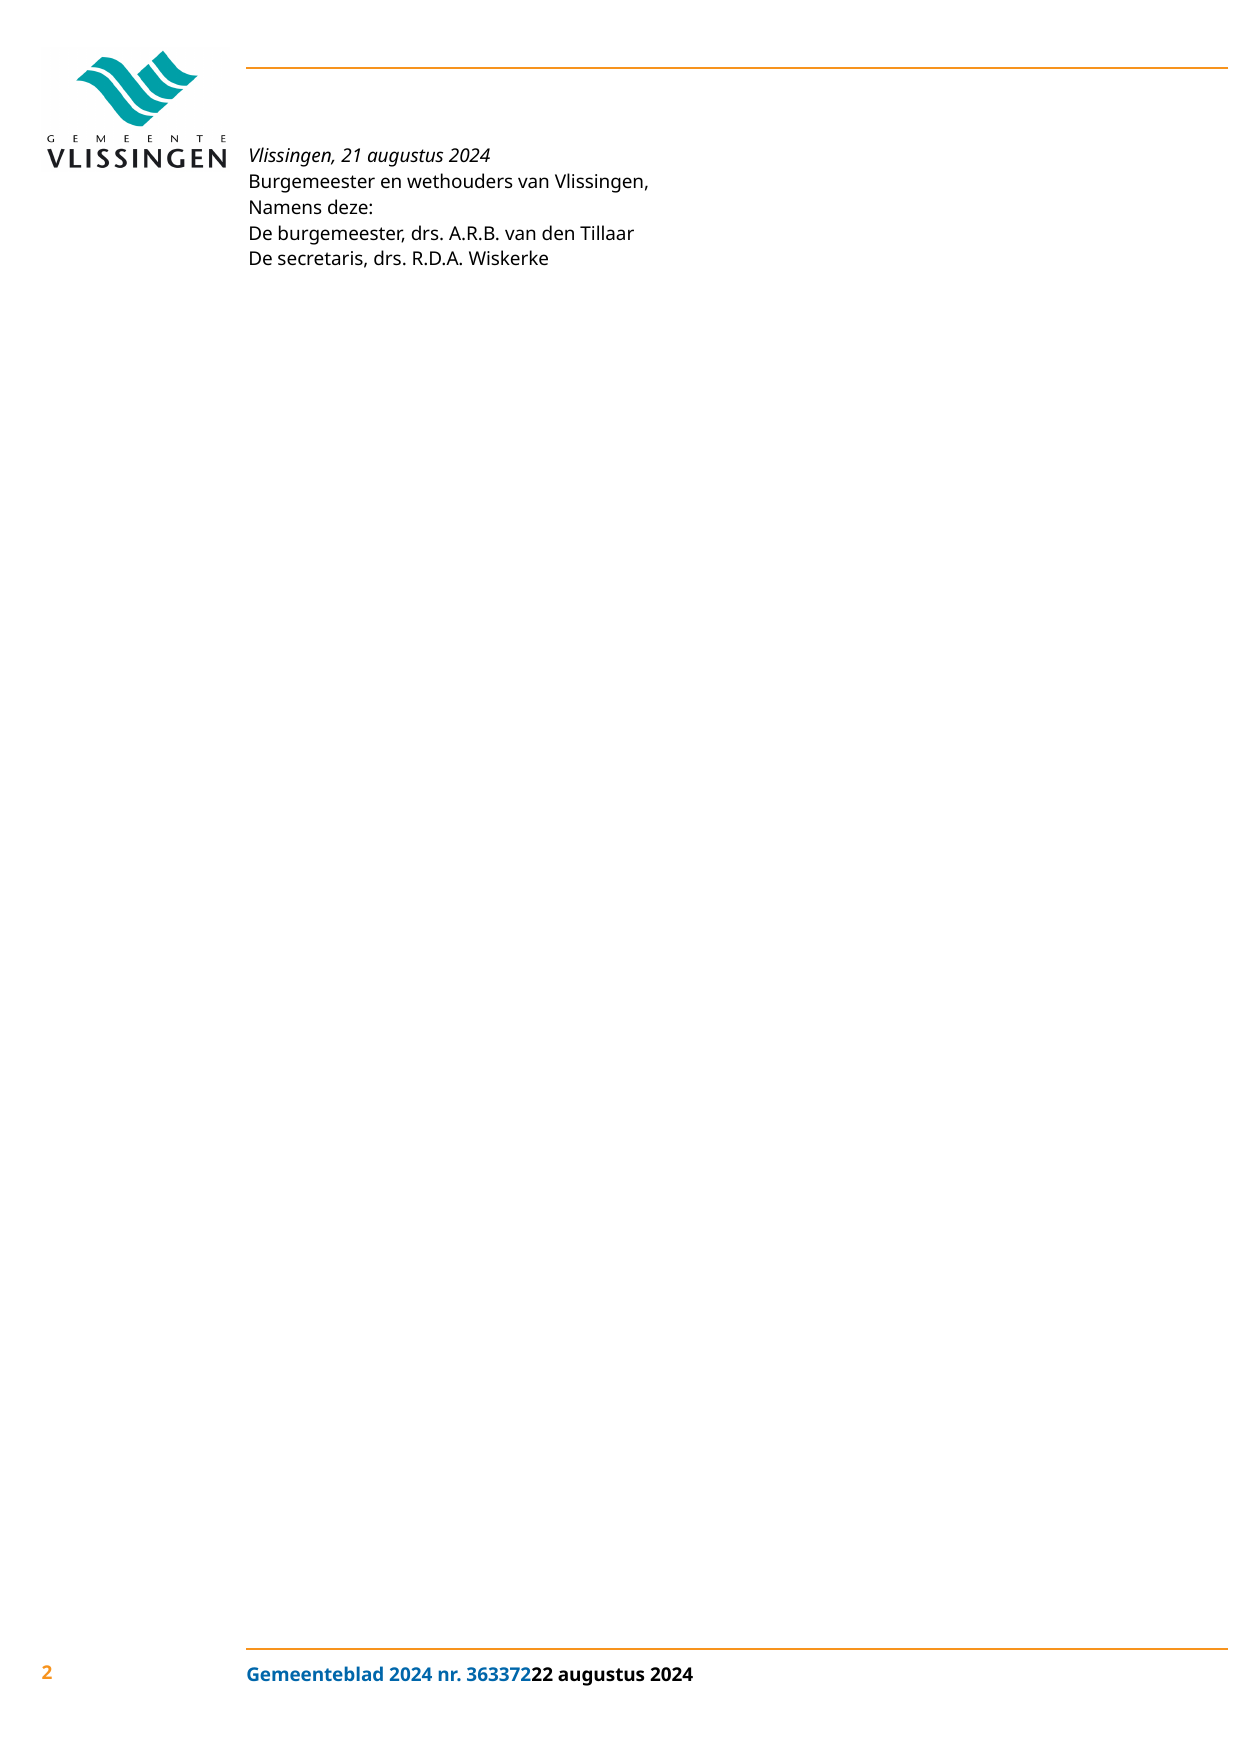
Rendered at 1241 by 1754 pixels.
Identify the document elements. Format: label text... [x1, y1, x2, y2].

text De secretaris, drs. R.D.A. Wiskerke [248, 246, 1152, 271]
text Burgemeester en wethouders van Vlissingen, [248, 168, 1152, 194]
picture [41, 47, 231, 172]
text De burgemeester, drs. A.R.B. van den Tillaar [248, 220, 1152, 246]
text Namens deze: [248, 194, 1152, 220]
text Vlissingen, 21 augustus 2024 [248, 143, 1152, 168]
